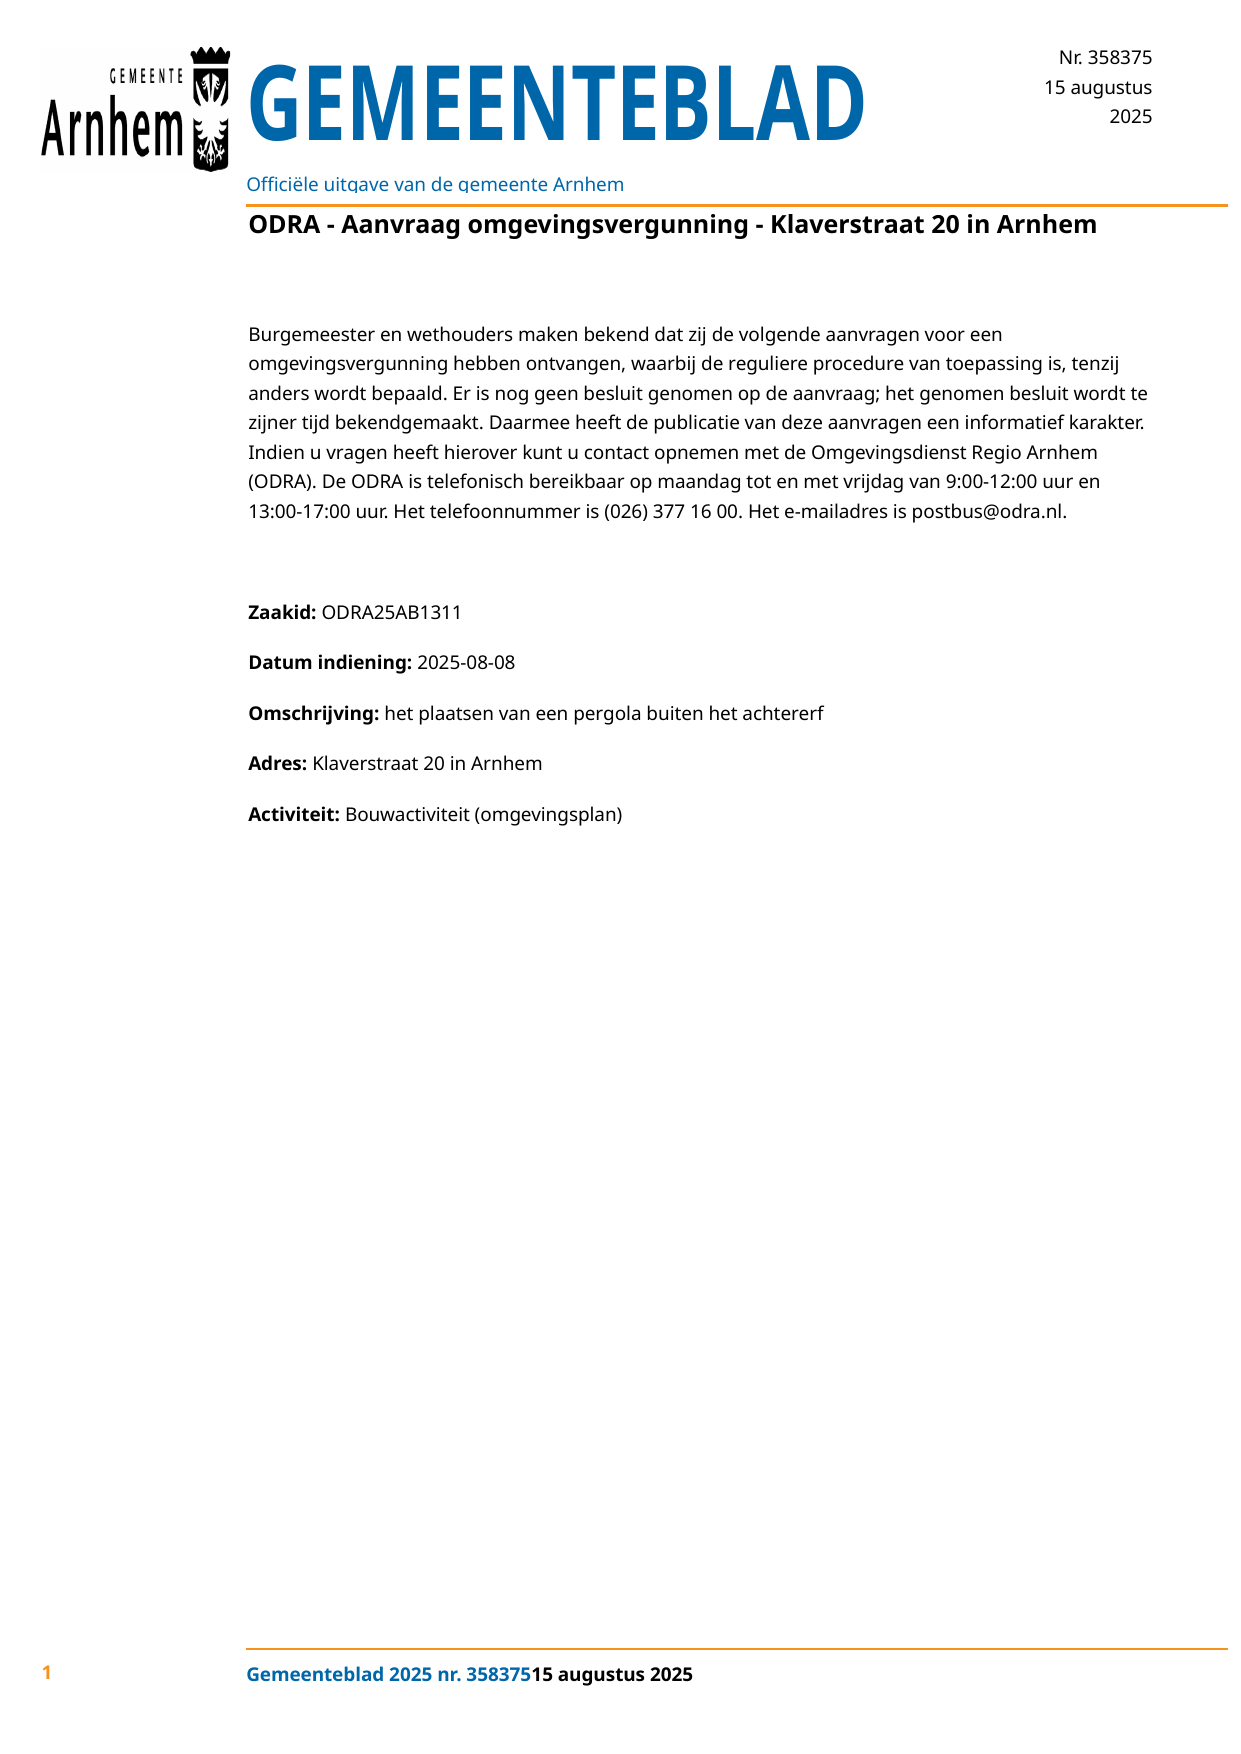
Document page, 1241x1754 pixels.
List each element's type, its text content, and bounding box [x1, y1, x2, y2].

text Datum indiening: 2025-08-08 [248, 649, 1152, 675]
text Omschrijving: het plaatsen van een pergola buiten het achtererf [248, 700, 1152, 726]
text ODRA - Aanvraag omgevingsvergunning - Klaverstraat 20 in Arnhem [248, 207, 1152, 241]
picture [41, 47, 231, 172]
text Burgemeester en wethouders maken bekend dat zij de volgende aanvragen voor een omgevingsvergunning hebben ontvangen, waarbij de reguliere procedure van toepassing is, tenzij anders wordt bepaald. Er is nog geen besluit genomen op de aanvraag; het genomen besluit wordt te zijner tijd bekendgemaakt. Daarmee heeft de publicatie van deze aanvragen een informatief karakter. Indien u vragen heeft hierover kunt u contact opnemen met de Omgevingsdienst Regio Arnhem (ODRA). De ODRA is telefonisch bereikbaar op maandag tot en met vrijdag van 9:00-12:00 uur en 13:00-17:00 uur. Het telefoonnummer is (026) 377 16 00. Het e-mailadres is postbus@odra.nl. [248, 321, 1152, 524]
text Activiteit: Bouwactiviteit (omgevingsplan) [248, 801, 1152, 826]
text Zaakid: ODRA25AB1311 [248, 599, 1152, 625]
text Adres: Klaverstraat 20 in Arnhem [248, 750, 1152, 776]
